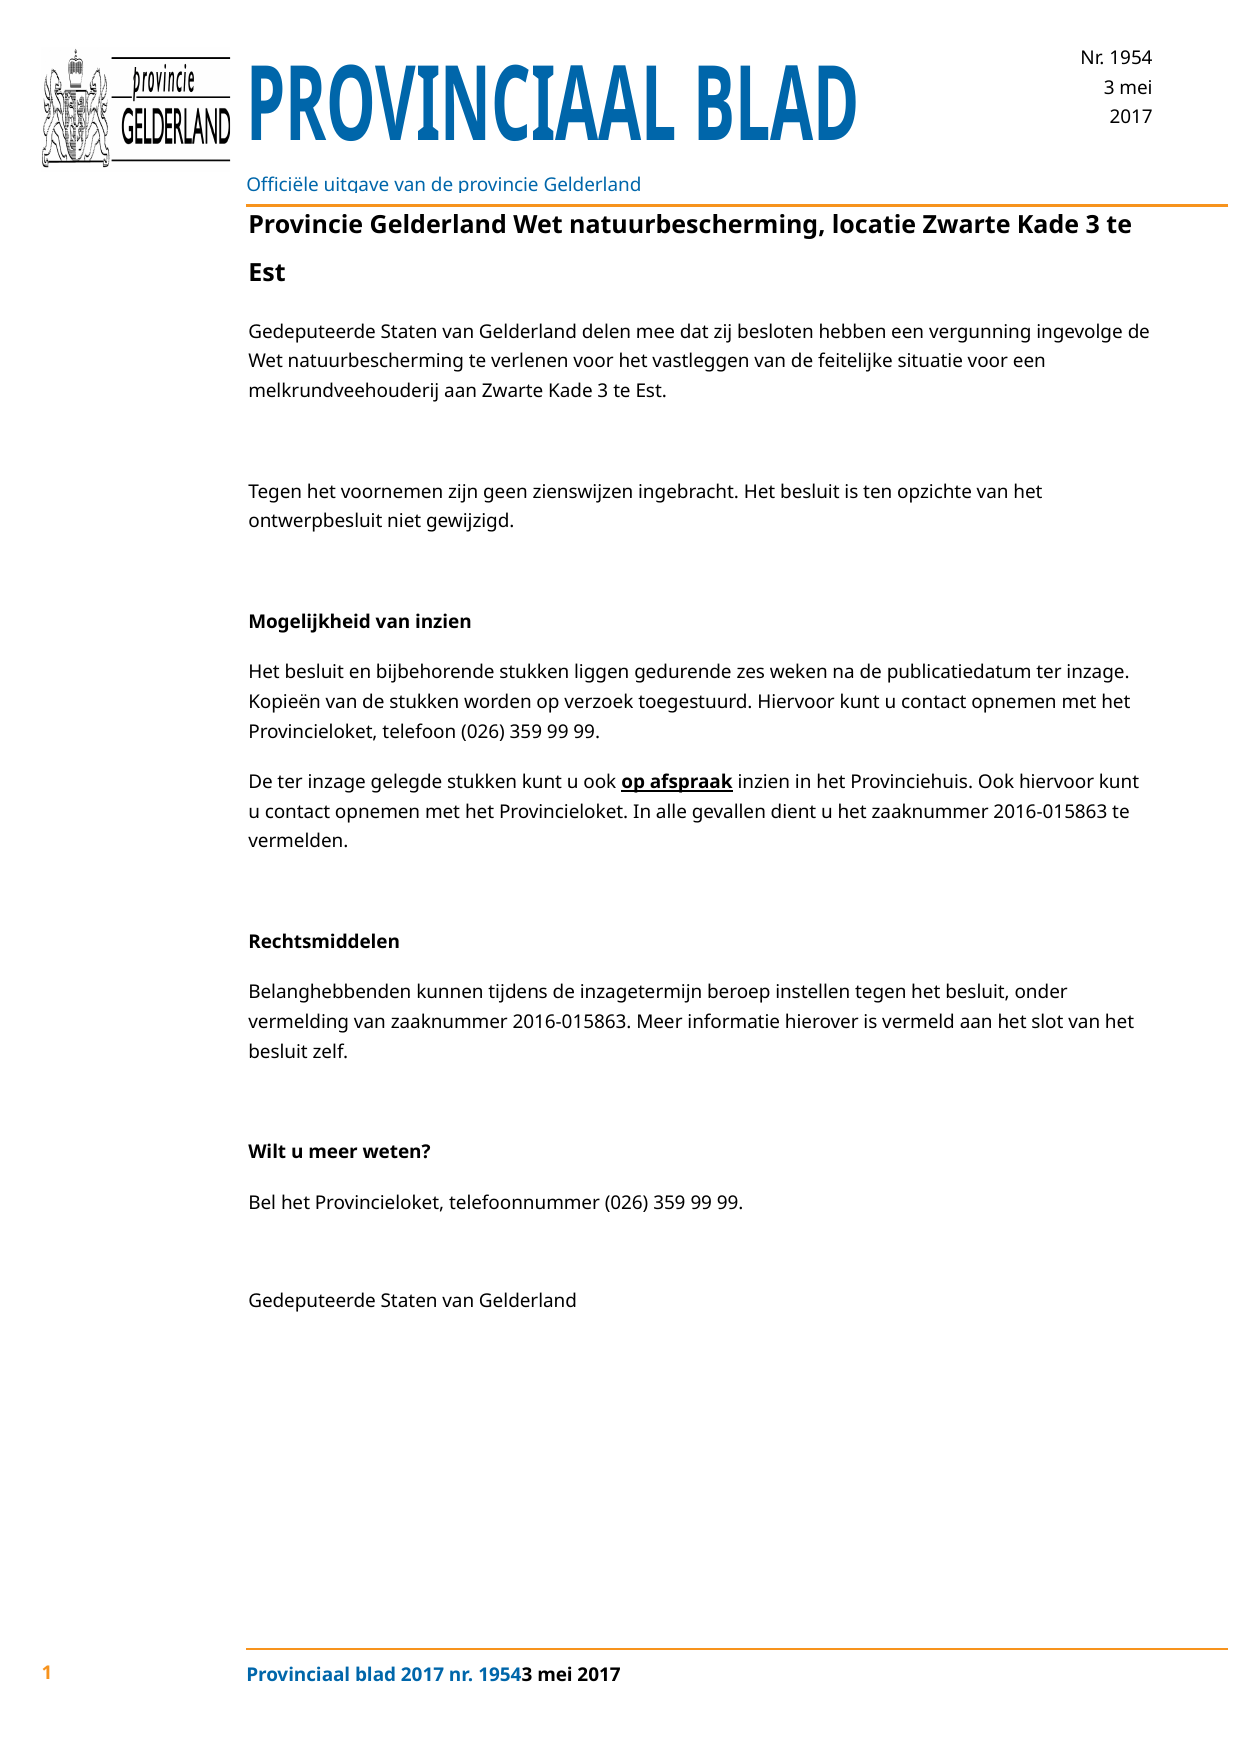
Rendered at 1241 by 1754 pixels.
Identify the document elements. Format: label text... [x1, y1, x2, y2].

text Gedeputeerde Staten van Gelderland delen mee dat zij besloten hebben een vergunning ingevolge de Wet natuurbescherming te verlenen voor het vastleggen van de feitelijke situatie voor een melkrundveehouderij aan Zwarte Kade 3 te Est. [248, 318, 1152, 403]
text Rechtsmiddelen [248, 928, 1152, 954]
text Mogelijkheid van inzien [248, 608, 1152, 634]
text Gedeputeerde Staten van Gelderland [248, 1287, 1152, 1313]
text De ter inzage gelegde stukken kunt u ook op afspraak inzien in het Provinciehuis. Ook hiervoor kunt u contact opnemen met het Provincieloket. In alle gevallen dient u het zaaknummer 2016-015863 te vermelden. [248, 768, 1152, 853]
text Tegen het voornemen zijn geen zienswijzen ingebracht. Het besluit is ten opzichte van het ontwerpbesluit niet gewijzigd. [248, 478, 1152, 533]
text Provincie Gelderland Wet natuurbescherming, locatie Zwarte Kade 3 te Est [248, 207, 1152, 288]
text Belanghebbenden kunnen tijdens de inzagetermijn beroep instellen tegen het besluit, onder vermelding van zaaknummer 2016-015863. Meer informatie hierover is vermeld aan het slot van het besluit zelf. [248, 979, 1152, 1064]
text Wilt u meer weten? [248, 1139, 1152, 1164]
picture [41, 47, 231, 172]
text Het besluit en bijbehorende stukken liggen gedurende zes weken na de publicatiedatum ter inzage. Kopieën van de stukken worden op verzoek toegestuurd. Hiervoor kunt u contact opnemen met het Provincieloket, telefoon (026) 359 99 99. [248, 659, 1152, 744]
text Bel het Provincieloket, telefoonnummer (026) 359 99 99. [248, 1189, 1152, 1215]
